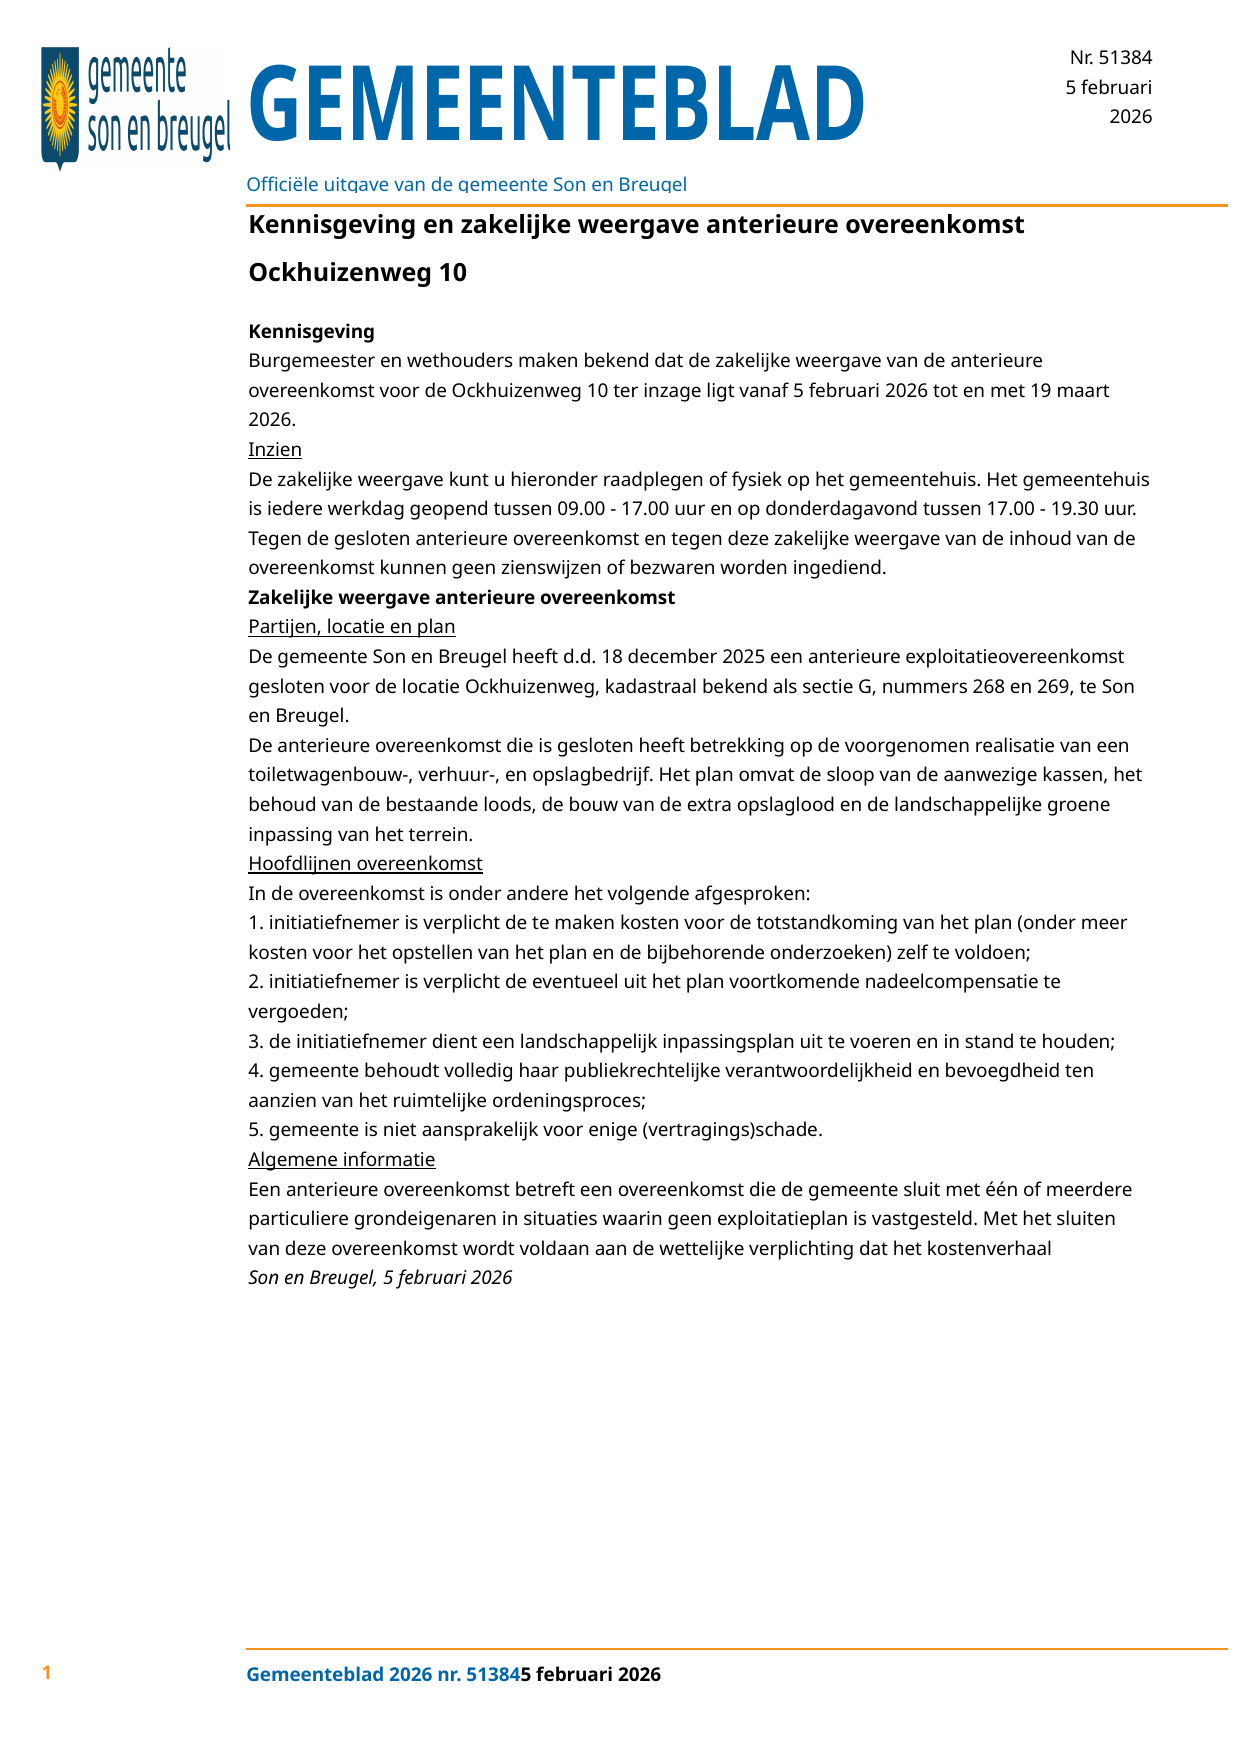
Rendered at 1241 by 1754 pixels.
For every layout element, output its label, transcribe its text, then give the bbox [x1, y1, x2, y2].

text In de overeenkomst is onder andere het volgende afgesproken: [248, 880, 1152, 906]
text 4. gemeente behoudt volledig haar publiekrechtelijke verantwoordelijkheid en bevoegdheid ten aanzien van het ruimtelijke ordeningsproces; [248, 1057, 1152, 1113]
text Zakelijke weergave anterieure overeenkomst [248, 584, 1152, 610]
text Algemene informatie [248, 1146, 1152, 1172]
text De zakelijke weergave kunt u hieronder raadplegen of fysiek op het gemeentehuis. Het gemeentehuis is iedere werkdag geopend tussen 09.00 - 17.00 uur en op donderdagavond tussen 17.00 - 19.30 uur. [248, 466, 1152, 521]
text Partijen, locatie en plan [248, 614, 1152, 639]
text Inzien [248, 436, 1152, 462]
text Tegen de gesloten anterieure overeenkomst en tegen deze zakelijke weergave van de inhoud van de overeenkomst kunnen geen zienswijzen of bezwaren worden ingediend. [248, 525, 1152, 580]
text 3. de initiatiefnemer dient een landschappelijk inpassingsplan uit te voeren en in stand te houden; [248, 1028, 1152, 1054]
text Kennisgeving en zakelijke weergave anterieure overeenkomst Ockhuizenweg 10 [248, 207, 1152, 288]
picture [41, 47, 231, 172]
text 1. initiatiefnemer is verplicht de te maken kosten voor de totstandkoming van het plan (onder meer kosten voor het opstellen van het plan en de bijbehorende onderzoeken) zelf te voldoen; [248, 909, 1152, 965]
text De gemeente Son en Breugel heeft d.d. 18 december 2025 een anterieure exploitatieovereenkomst gesloten voor de locatie Ockhuizenweg, kadastraal bekend als sectie G, nummers 268 en 269, te Son en Breugel. [248, 643, 1152, 728]
text Hoofdlijnen overeenkomst [248, 850, 1152, 876]
text Burgemeester en wethouders maken bekend dat de zakelijke weergave van de anterieure overeenkomst voor de Ockhuizenweg 10 ter inzage ligt vanaf 5 februari 2026 tot en met 19 maart 2026. [248, 347, 1152, 432]
text Een anterieure overeenkomst betreft een overeenkomst die de gemeente sluit met één of meerdere particuliere grondeigenaren in situaties waarin geen exploitatieplan is vastgesteld. Met het sluiten van deze overeenkomst wordt voldaan aan de wettelijke verplichting dat het kostenverhaal [248, 1176, 1152, 1261]
text Son en Breugel, 5 februari 2026 [248, 1264, 1152, 1290]
text 5. gemeente is niet aansprakelijk voor enige (vertragings)schade. [248, 1117, 1152, 1142]
text De anterieure overeenkomst die is gesloten heeft betrekking op de voorgenomen realisatie van een toiletwagenbouw-, verhuur-, en opslagbedrijf. Het plan omvat de sloop van de aanwezige kassen, het behoud van de bestaande loods, de bouw van de extra opslaglood en de landschappelijke groene inpassing van het terrein. [248, 732, 1152, 847]
text Kennisgeving [248, 318, 1152, 344]
text 2. initiatiefnemer is verplicht de eventueel uit het plan voortkomende nadeelcompensatie te vergoeden; [248, 969, 1152, 1024]
